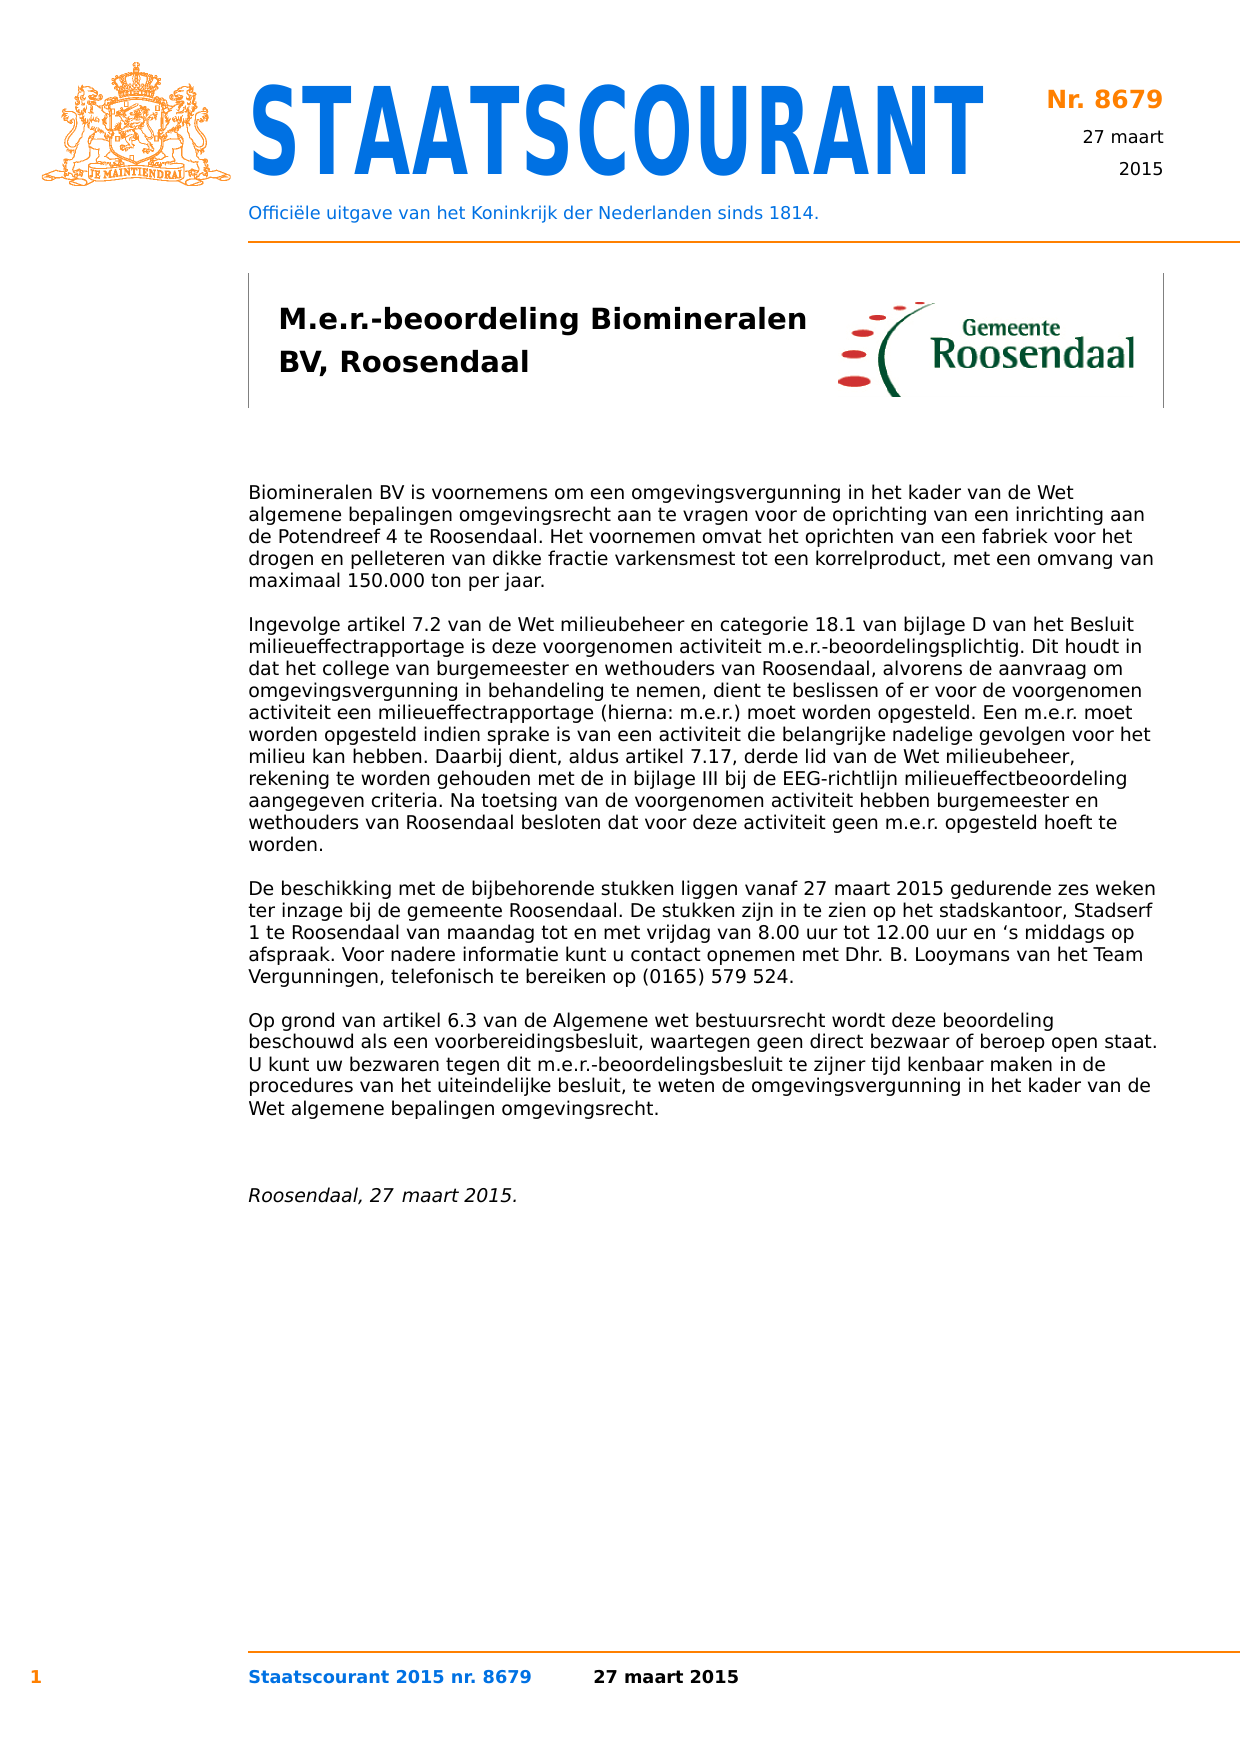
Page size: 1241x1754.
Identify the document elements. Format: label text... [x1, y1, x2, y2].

text Biomineralen BV is voornemens om een omgevingsvergunning in het kader van de Wet algemene bepalingen omgevingsrecht aan te vragen voor de oprichting van een inrichting aan de Potendreef 4 te Roosendaal. Het voornemen omvat het oprichten van een fabriek voor het drogen en pelleteren van dikke fractie varkensmest tot een korrelproduct, met een omvang van maximaal 150.000 ton per jaar. [248, 482, 1163, 592]
text Ingevolge artikel 7.2 van de Wet milieubeheer en categorie 18.1 van bijlage D van het Besluit milieueffectrapportage is deze voorgenomen activiteit m.e.r.-beoordelingsplichtig. Dit houdt in dat het college van burgemeester en wethouders van Roosendaal, alvorens de aanvraag om omgevingsvergunning in behandeling te nemen, dient te beslissen of er voor de voorgenomen activiteit een milieueffectrapportage (hierna: m.e.r.) moet worden opgesteld. Een m.e.r. moet worden opgesteld indien sprake is van een activiteit die belangrijke nadelige gevolgen voor het milieu kan hebben. Daarbij dient, aldus artikel 7.17, derde lid van de Wet milieubeheer, rekening te worden gehouden met de in bijlage III bij de EEG-richtlijn milieueffectbeoordeling aangegeven criteria. Na toetsing van de voorgenomen activiteit hebben burgemeester en wethouders van Roosendaal besloten dat voor deze activiteit geen m.e.r. opgesteld hoeft te worden. [248, 614, 1163, 856]
text De beschikking met de bijbehorende stukken liggen vanaf 27 maart 2015 gedurende zes weken ter inzage bij de gemeente Roosendaal. De stukken zijn in te zien op het stadskantoor, Stadserf 1 te Roosendaal van maandag tot en met vrijdag van 8.00 uur tot 12.00 uur en ‘s middags op afspraak. Voor nadere informatie kunt u contact opnemen met Dhr. B. Looymans van het Team Vergunningen, telefonisch te bereiken op (0165) 579 524. [248, 878, 1163, 988]
text Op grond van artikel 6.3 van de Algemene wet bestuursrecht wordt deze beoordeling beschouwd als een voorbereidingsbesluit, waartegen geen direct bezwaar of beroep open staat. U kunt uw bezwaren tegen dit m.e.r.-beoordelingsbesluit te zijner tijd kenbaar maken in de procedures van het uiteindelijke besluit, te weten de omgevingsvergunning in het kader van de Wet algemene bepalingen omgevingsrecht. [248, 1009, 1163, 1119]
table_header Nr. 8679 [998, 62, 1240, 121]
table_cell 27 maart [998, 121, 1240, 153]
table_header [25, 62, 248, 241]
table_cell 2015 [998, 153, 1240, 203]
table_header STAATSCOURANT [248, 62, 998, 203]
picture [41, 62, 231, 186]
text Roosendaal, 27 maart 2015. [248, 1185, 1163, 1207]
subtitle M.e.r.-beoordeling Biomineralen BV, Roosendaal [249, 273, 1163, 408]
table_cell Officiële uitgave van het Koninkrijk der Nederlanden sinds 1814. [248, 203, 1240, 241]
picture [838, 302, 1134, 397]
